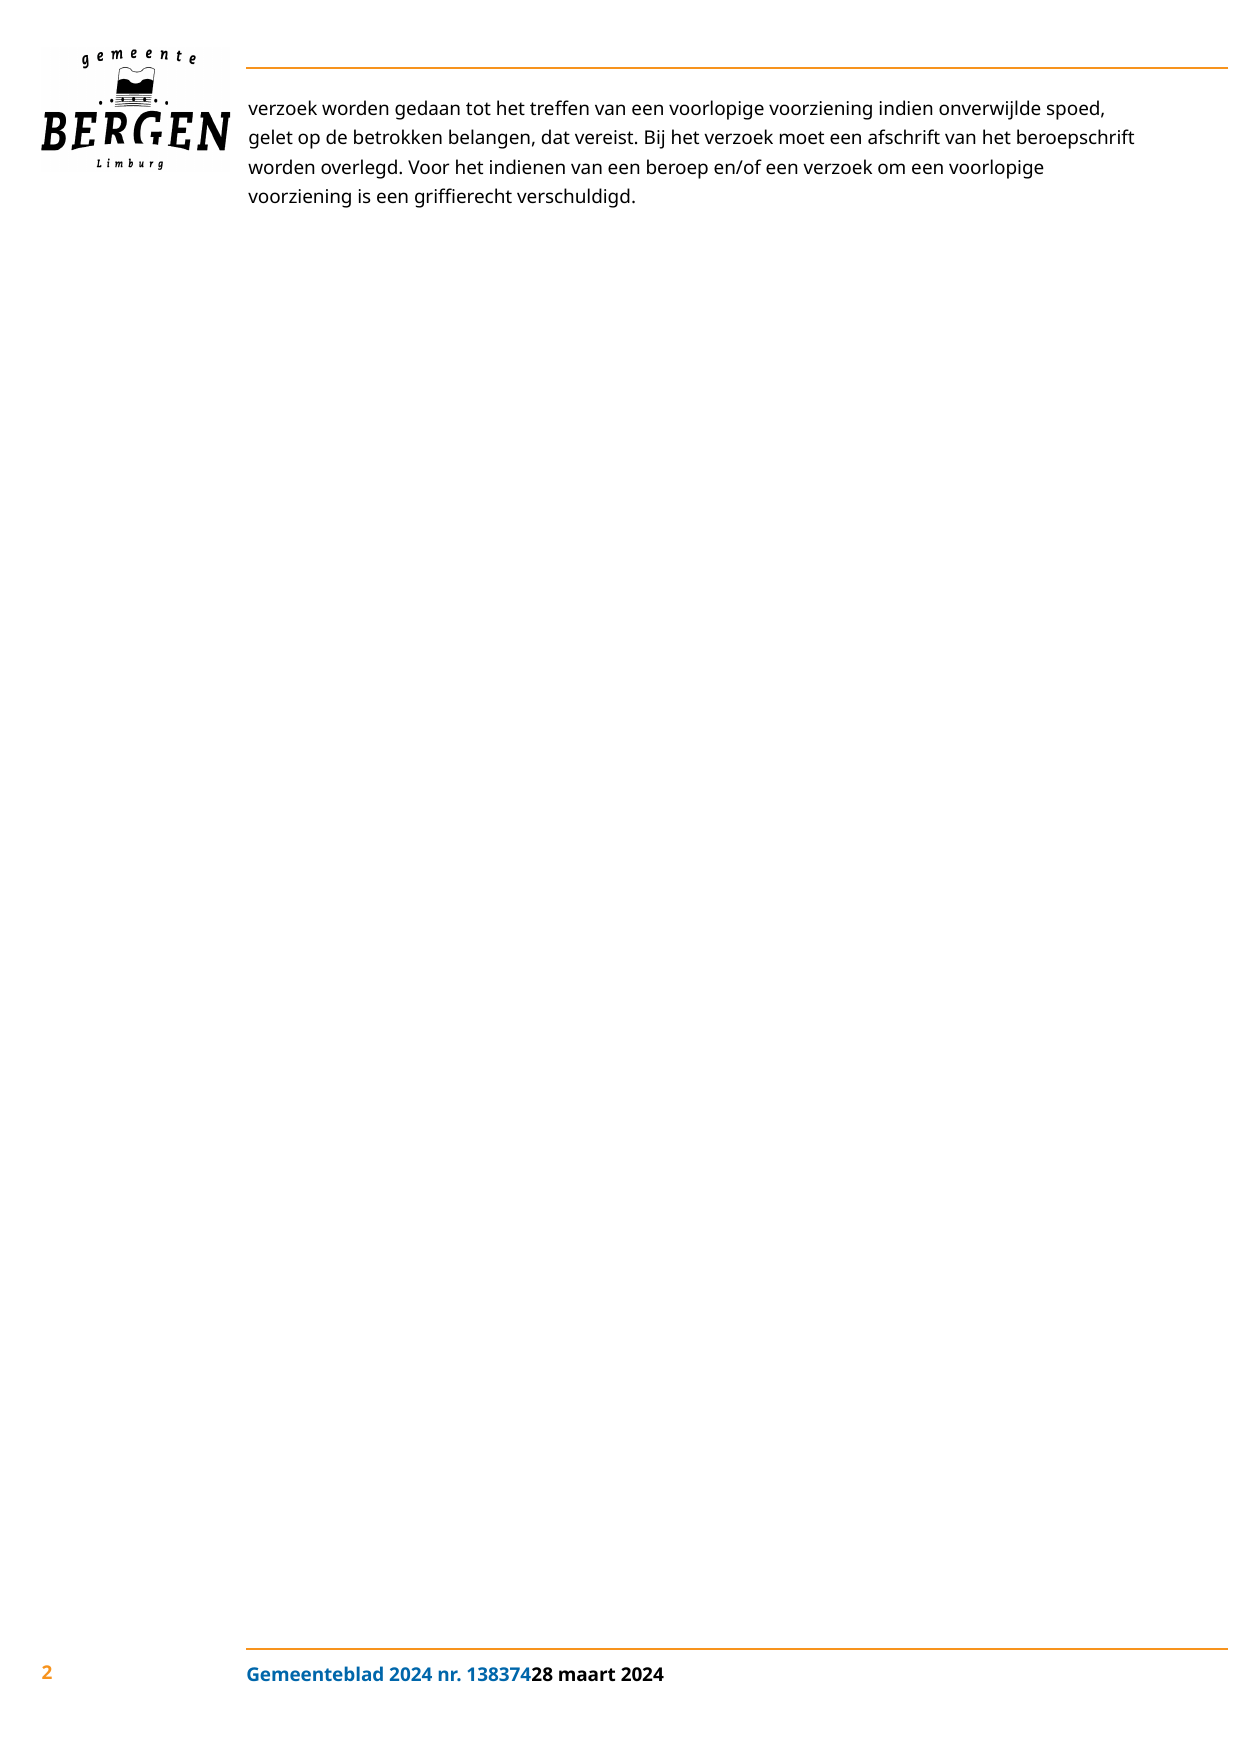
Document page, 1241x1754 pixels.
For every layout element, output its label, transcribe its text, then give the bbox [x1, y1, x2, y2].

text verzoek worden gedaan tot het treffen van een voorlopige voorziening indien onverwijlde spoed, gelet op de betrokken belangen, dat vereist. Bij het verzoek moet een afschrift van het beroepschrift worden overlegd. Voor het indienen van een beroep en/of een verzoek om een voorlopige voorziening is een griffierecht verschuldigd. [248, 95, 1152, 209]
picture [41, 47, 231, 172]
